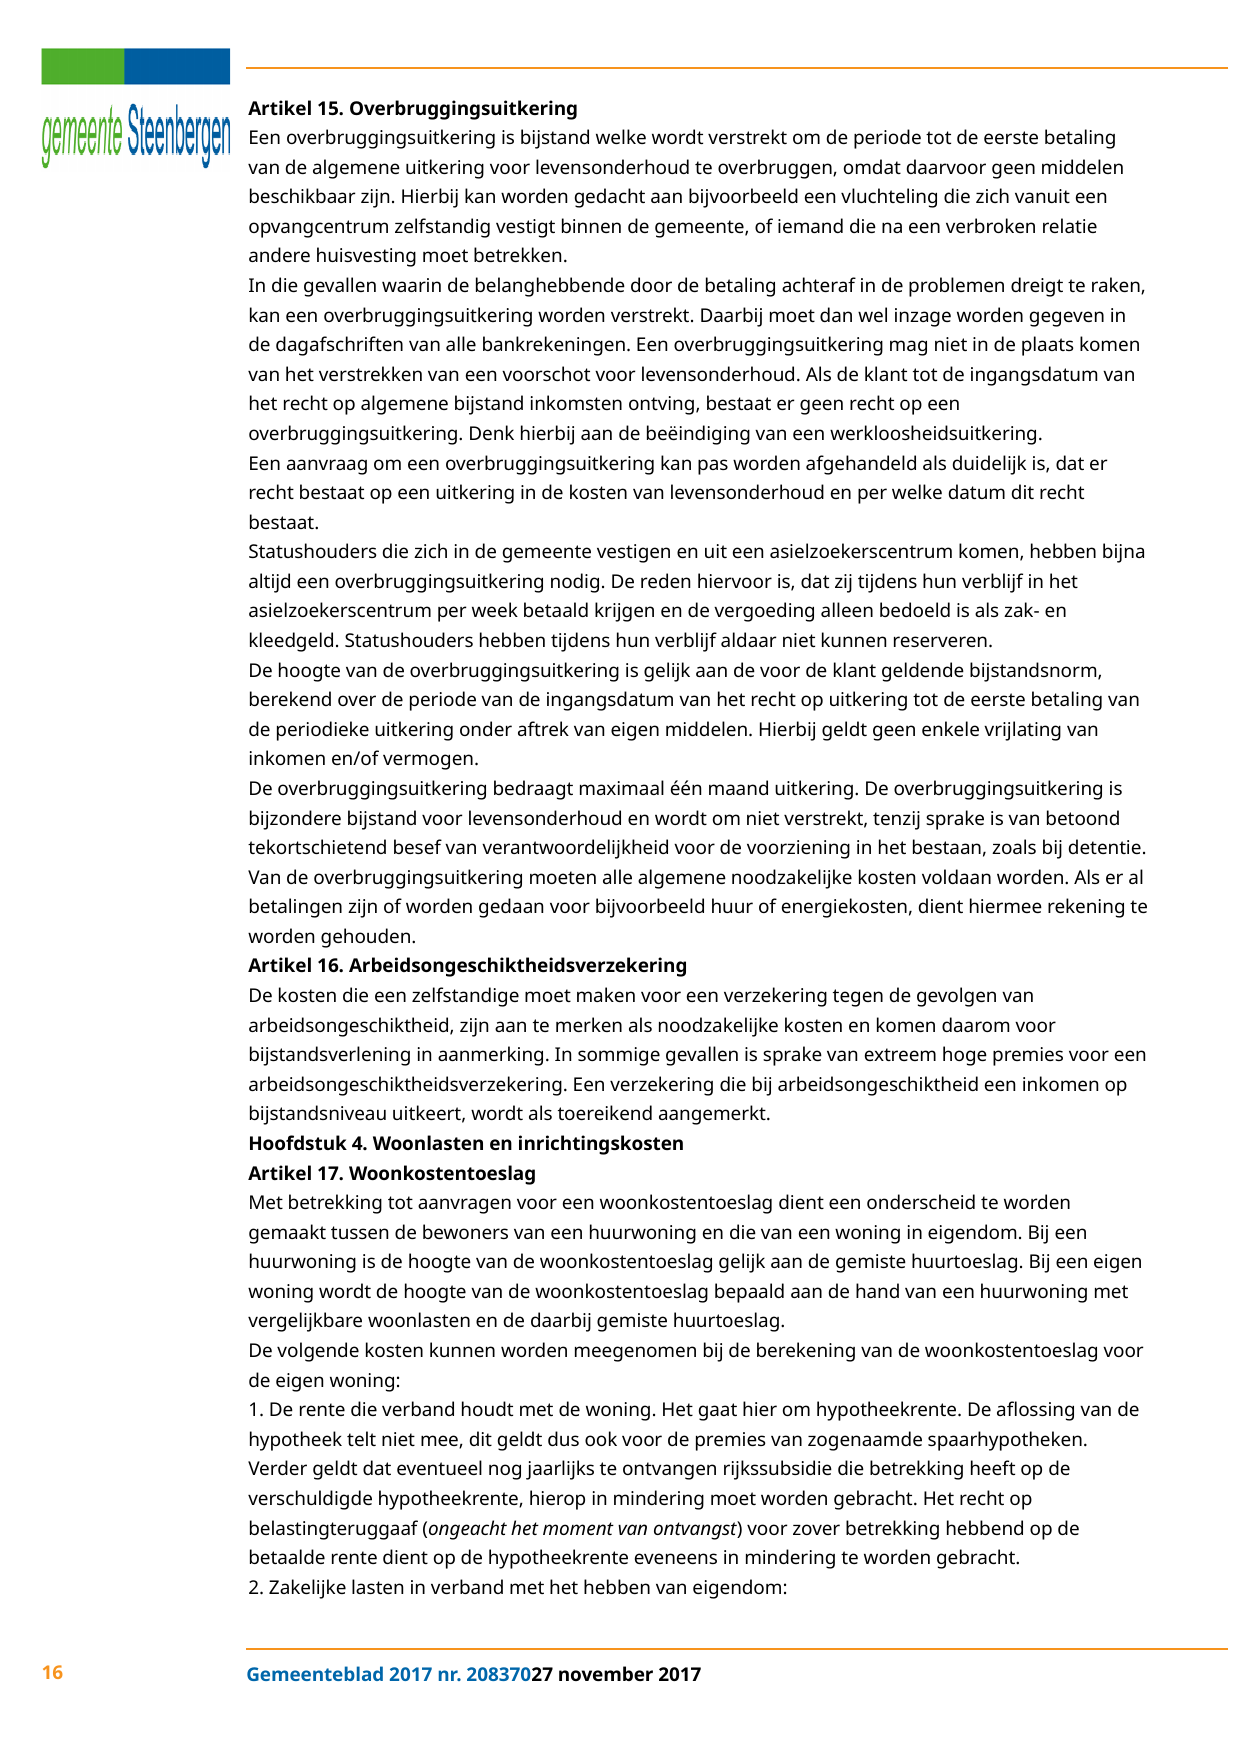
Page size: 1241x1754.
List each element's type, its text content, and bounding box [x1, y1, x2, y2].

text Van de overbruggingsuitkering moeten alle algemene noodzakelijke kosten voldaan worden. Als er al betalingen zijn of worden gedaan voor bijvoorbeeld huur of energiekosten, dient hiermee rekening te worden gehouden. [248, 864, 1152, 949]
text Artikel 17. Woonkostentoeslag [248, 1160, 1152, 1186]
text De volgende kosten kunnen worden meegenomen bij de berekening van de woonkostentoeslag voor de eigen woning: [248, 1337, 1152, 1393]
text Met betrekking tot aanvragen voor een woonkostentoeslag dient een onderscheid te worden gemaakt tussen de bewoners van een huurwoning en die van een woning in eigendom. Bij een huurwoning is de hoogte van de woonkostentoeslag gelijk aan de gemiste huurtoeslag. Bij een eigen woning wordt de hoogte van de woonkostentoeslag bepaald aan de hand van een huurwoning met vergelijkbare woonlasten en de daarbij gemiste huurtoeslag. [248, 1189, 1152, 1333]
text Hoofdstuk 4. Woonlasten en inrichtingskosten [248, 1130, 1152, 1156]
text De overbruggingsuitkering bedraagt maximaal één maand uitkering. De overbruggingsuitkering is bijzondere bijstand voor levensonderhoud en wordt om niet verstrekt, tenzij sprake is van betoond tekortschietend besef van verantwoordelijkheid voor de voorziening in het bestaan, zoals bij detentie. [248, 775, 1152, 860]
text Artikel 16. Arbeidsongeschiktheidsverzekering [248, 953, 1152, 978]
text De kosten die een zelfstandige moet maken voor een verzekering tegen de gevolgen van arbeidsongeschiktheid, zijn aan te merken als noodzakelijke kosten en komen daarom voor bijstandsverlening in aanmerking. In sommige gevallen is sprake van extreem hoge premies voor een arbeidsongeschiktheidsverzekering. Een verzekering die bij arbeidsongeschiktheid een inkomen op bijstandsniveau uitkeert, wordt als toereikend aangemerkt. [248, 982, 1152, 1126]
text Een aanvraag om een overbruggingsuitkering kan pas worden afgehandeld als duidelijk is, dat er recht bestaat op een uitkering in de kosten van levensonderhoud en per welke datum dit recht bestaat. [248, 450, 1152, 535]
text In die gevallen waarin de belanghebbende door de betaling achteraf in de problemen dreigt te raken, kan een overbruggingsuitkering worden verstrekt. Daarbij moet dan wel inzage worden gegeven in de dagafschriften van alle bankrekeningen. Een overbruggingsuitkering mag niet in de plaats komen van het verstrekken van een voorschot voor levensonderhoud. Als de klant tot de ingangsdatum van het recht op algemene bijstand inkomsten ontving, bestaat er geen recht op een overbruggingsuitkering. Denk hierbij aan de beëindiging van een werkloosheidsuitkering. [248, 272, 1152, 446]
text 2. Zakelijke lasten in verband met het hebben van eigendom: [248, 1574, 1152, 1600]
text Statushouders die zich in de gemeente vestigen en uit een asielzoekerscentrum komen, hebben bijna altijd een overbruggingsuitkering nodig. De reden hiervoor is, dat zij tijdens hun verblijf in het asielzoekerscentrum per week betaald krijgen en de vergoeding alleen bedoeld is als zak- en kleedgeld. Statushouders hebben tijdens hun verblijf aldaar niet kunnen reserveren. [248, 538, 1152, 653]
text 1. De rente die verband houdt met de woning. Het gaat hier om hypotheekrente. De aflossing van de hypotheek telt niet mee, dit geldt dus ook voor de premies van zogenaamde spaarhypotheken. Verder geldt dat eventueel nog jaarlijks te ontvangen rijkssubsidie die betrekking heeft op de verschuldigde hypotheekrente, hierop in mindering moet worden gebracht. Het recht op belastingteruggaaf (ongeacht het moment van ontvangst) voor zover betrekking hebbend op de betaalde rente dient op de hypotheekrente eveneens in mindering te worden gebracht. [248, 1396, 1152, 1570]
picture [41, 47, 231, 172]
text De hoogte van de overbruggingsuitkering is gelijk aan de voor de klant geldende bijstandsnorm, berekend over de periode van de ingangsdatum van het recht op uitkering tot de eerste betaling van de periodieke uitkering onder aftrek van eigen middelen. Hierbij geldt geen enkele vrijlating van inkomen en/of vermogen. [248, 657, 1152, 771]
text Een overbruggingsuitkering is bijstand welke wordt verstrekt om de periode tot de eerste betaling van de algemene uitkering voor levensonderhoud te overbruggen, omdat daarvoor geen middelen beschikbaar zijn. Hierbij kan worden gedacht aan bijvoorbeeld een vluchteling die zich vanuit een opvangcentrum zelfstandig vestigt binnen de gemeente, of iemand die na een verbroken relatie andere huisvesting moet betrekken. [248, 124, 1152, 268]
text Artikel 15. Overbruggingsuitkering [248, 95, 1152, 121]
